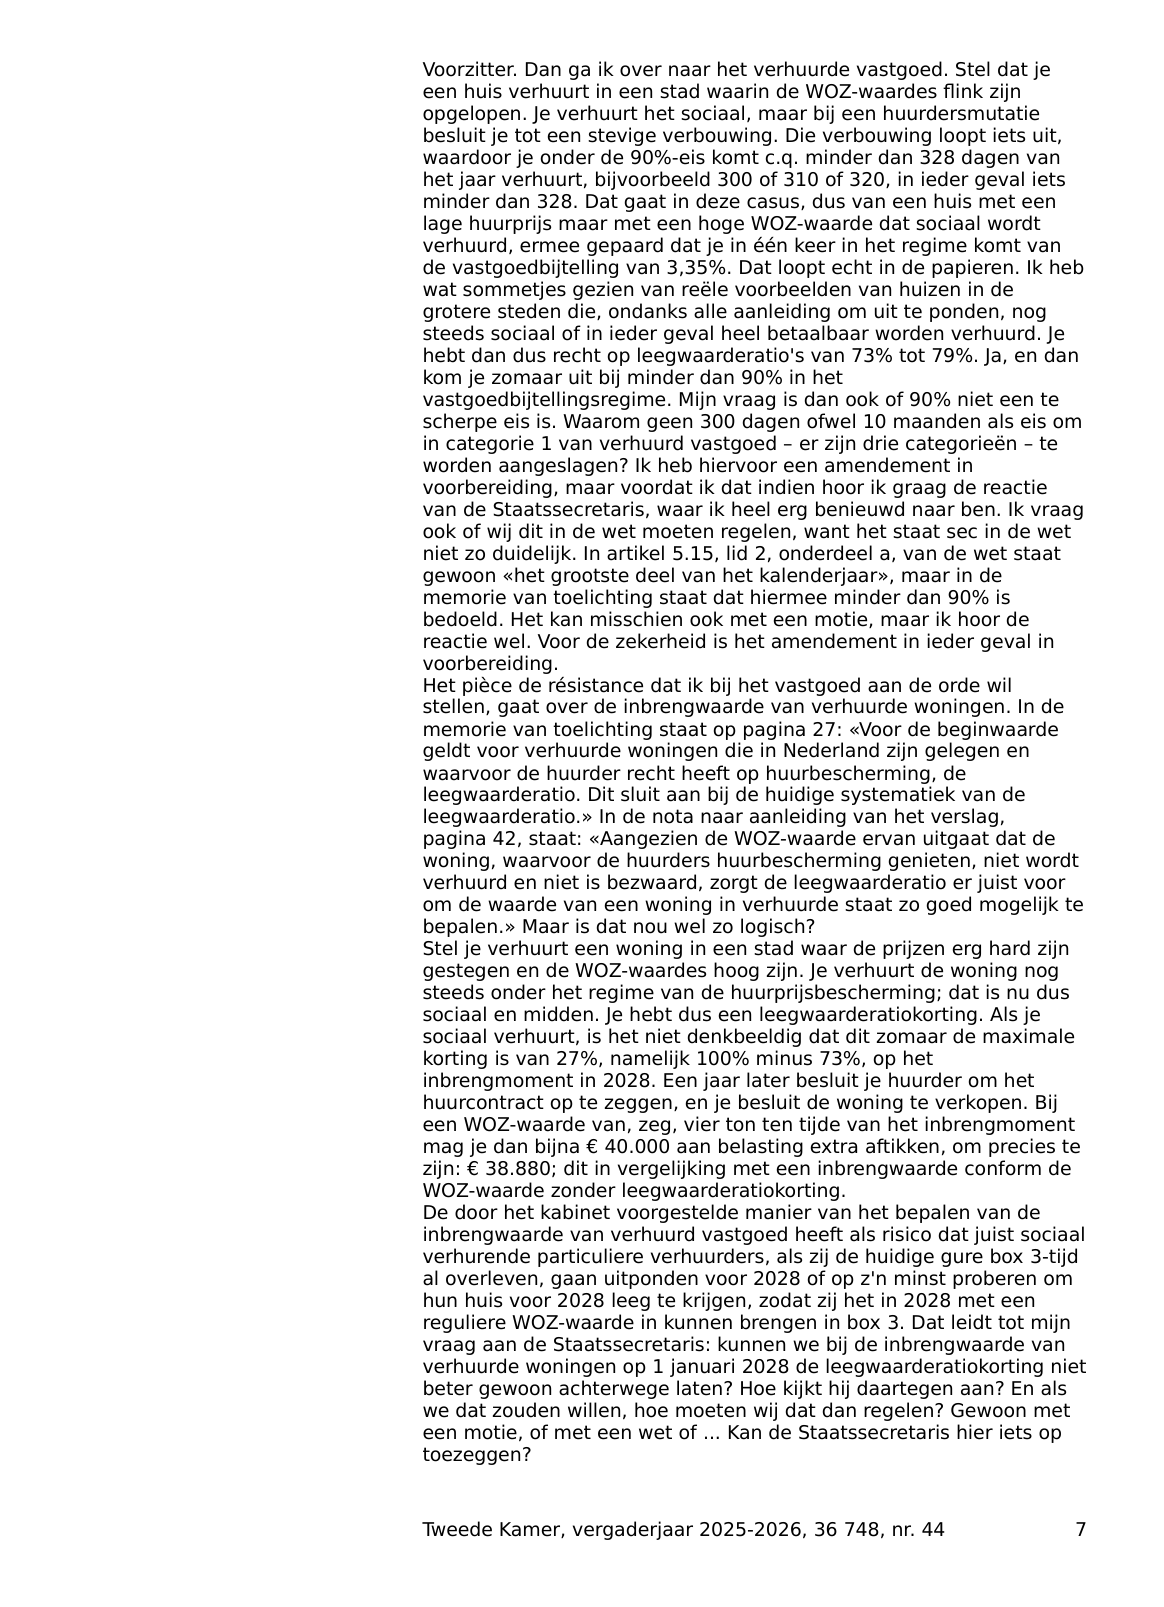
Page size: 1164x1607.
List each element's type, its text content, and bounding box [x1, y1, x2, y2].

text De door het kabinet voorgestelde manier van het bepalen van de inbrengwaarde van verhuurd vastgoed heeft als risico dat juist sociaal verhurende particuliere verhuurders, als zij de huidige gure box 3-tijd al overleven, gaan uitponden voor 2028 of op z'n minst proberen om hun huis voor 2028 leeg te krijgen, zodat zij het in 2028 met een reguliere WOZ-waarde in kunnen brengen in box 3. Dat leidt tot mijn vraag aan de Staatssecretaris: kunnen we bij de inbrengwaarde van verhuurde woningen op 1 januari 2028 de leegwaarderatiokorting niet beter gewoon achterwege laten? Hoe kijkt hij daartegen aan? En als we dat zouden willen, hoe moeten wij dat dan regelen? Gewoon met een motie, of met een wet of ... Kan de Staatssecretaris hier iets op toezeggen? [422, 1202, 1087, 1466]
text Voorzitter. Dan ga ik over naar het verhuurde vastgoed. Stel dat je een huis verhuurt in een stad waarin de WOZ-waardes flink zijn opgelopen. Je verhuurt het sociaal, maar bij een huurdersmutatie besluit je tot een stevige verbouwing. Die verbouwing loopt iets uit, waardoor je onder de 90%-eis komt c.q. minder dan 328 dagen van het jaar verhuurt, bijvoorbeeld 300 of 310 of 320, in ieder geval iets minder dan 328. Dat gaat in deze casus, dus van een huis met een lage huurprijs maar met een hoge WOZ-waarde dat sociaal wordt verhuurd, ermee gepaard dat je in één keer in het regime komt van de vastgoedbijtelling van 3,35%. Dat loopt echt in de papieren. Ik heb wat sommetjes gezien van reële voorbeelden van huizen in de grotere steden die, ondanks alle aanleiding om uit te ponden, nog steeds sociaal of in ieder geval heel betaalbaar worden verhuurd. Je hebt dan dus recht op leegwaarderatio's van 73% tot 79%. Ja, en dan kom je zomaar uit bij minder dan 90% in het vastgoedbijtellingsregime. Mijn vraag is dan ook of 90% niet een te scherpe eis is. Waarom geen 300 dagen ofwel 10 maanden als eis om in categorie 1 van verhuurd vastgoed – er zijn drie categorieën – te worden aangeslagen? Ik heb hiervoor een amendement in voorbereiding, maar voordat ik dat indien hoor ik graag de reactie van de Staatssecretaris, waar ik heel erg benieuwd naar ben. Ik vraag ook of wij dit in de wet moeten regelen, want het staat sec in de wet niet zo duidelijk. In artikel 5.15, lid 2, onderdeel a, van de wet staat gewoon «het grootste deel van het kalenderjaar», maar in de memorie van toelichting staat dat hiermee minder dan 90% is bedoeld. Het kan misschien ook met een motie, maar ik hoor de reactie wel. Voor de zekerheid is het amendement in ieder geval in voorbereiding. [422, 59, 1087, 674]
text Stel je verhuurt een woning in een stad waar de prijzen erg hard zijn gestegen en de WOZ-waardes hoog zijn. Je verhuurt de woning nog steeds onder het regime van de huurprijsbescherming; dat is nu dus sociaal en midden. Je hebt dus een leegwaarderatiokorting. Als je sociaal verhuurt, is het niet denkbeeldig dat dit zomaar de maximale korting is van 27%, namelijk 100% minus 73%, op het inbrengmoment in 2028. Een jaar later besluit je huurder om het huurcontract op te zeggen, en je besluit de woning te verkopen. Bij een WOZ-waarde van, zeg, vier ton ten tijde van het inbrengmoment mag je dan bijna € 40.000 aan belasting extra aftikken, om precies te zijn: € 38.880; dit in vergelijking met een inbrengwaarde conform de WOZ-waarde zonder leegwaarderatiokorting. [422, 938, 1087, 1202]
text Het pièce de résistance dat ik bij het vastgoed aan de orde wil stellen, gaat over de inbrengwaarde van verhuurde woningen. In de memorie van toelichting staat op pagina 27: «Voor de beginwaarde geldt voor verhuurde woningen die in Nederland zijn gelegen en waarvoor de huurder recht heeft op huurbescherming, de leegwaarderatio. Dit sluit aan bij de huidige systematiek van de leegwaarderatio.» In de nota naar aanleiding van het verslag, pagina 42, staat: «Aangezien de WOZ-waarde ervan uitgaat dat de woning, waarvoor de huurders huurbescherming genieten, niet wordt verhuurd en niet is bezwaard, zorgt de leegwaarderatio er juist voor om de waarde van een woning in verhuurde staat zo goed mogelijk te bepalen.» Maar is dat nou wel zo logisch? [422, 674, 1087, 938]
